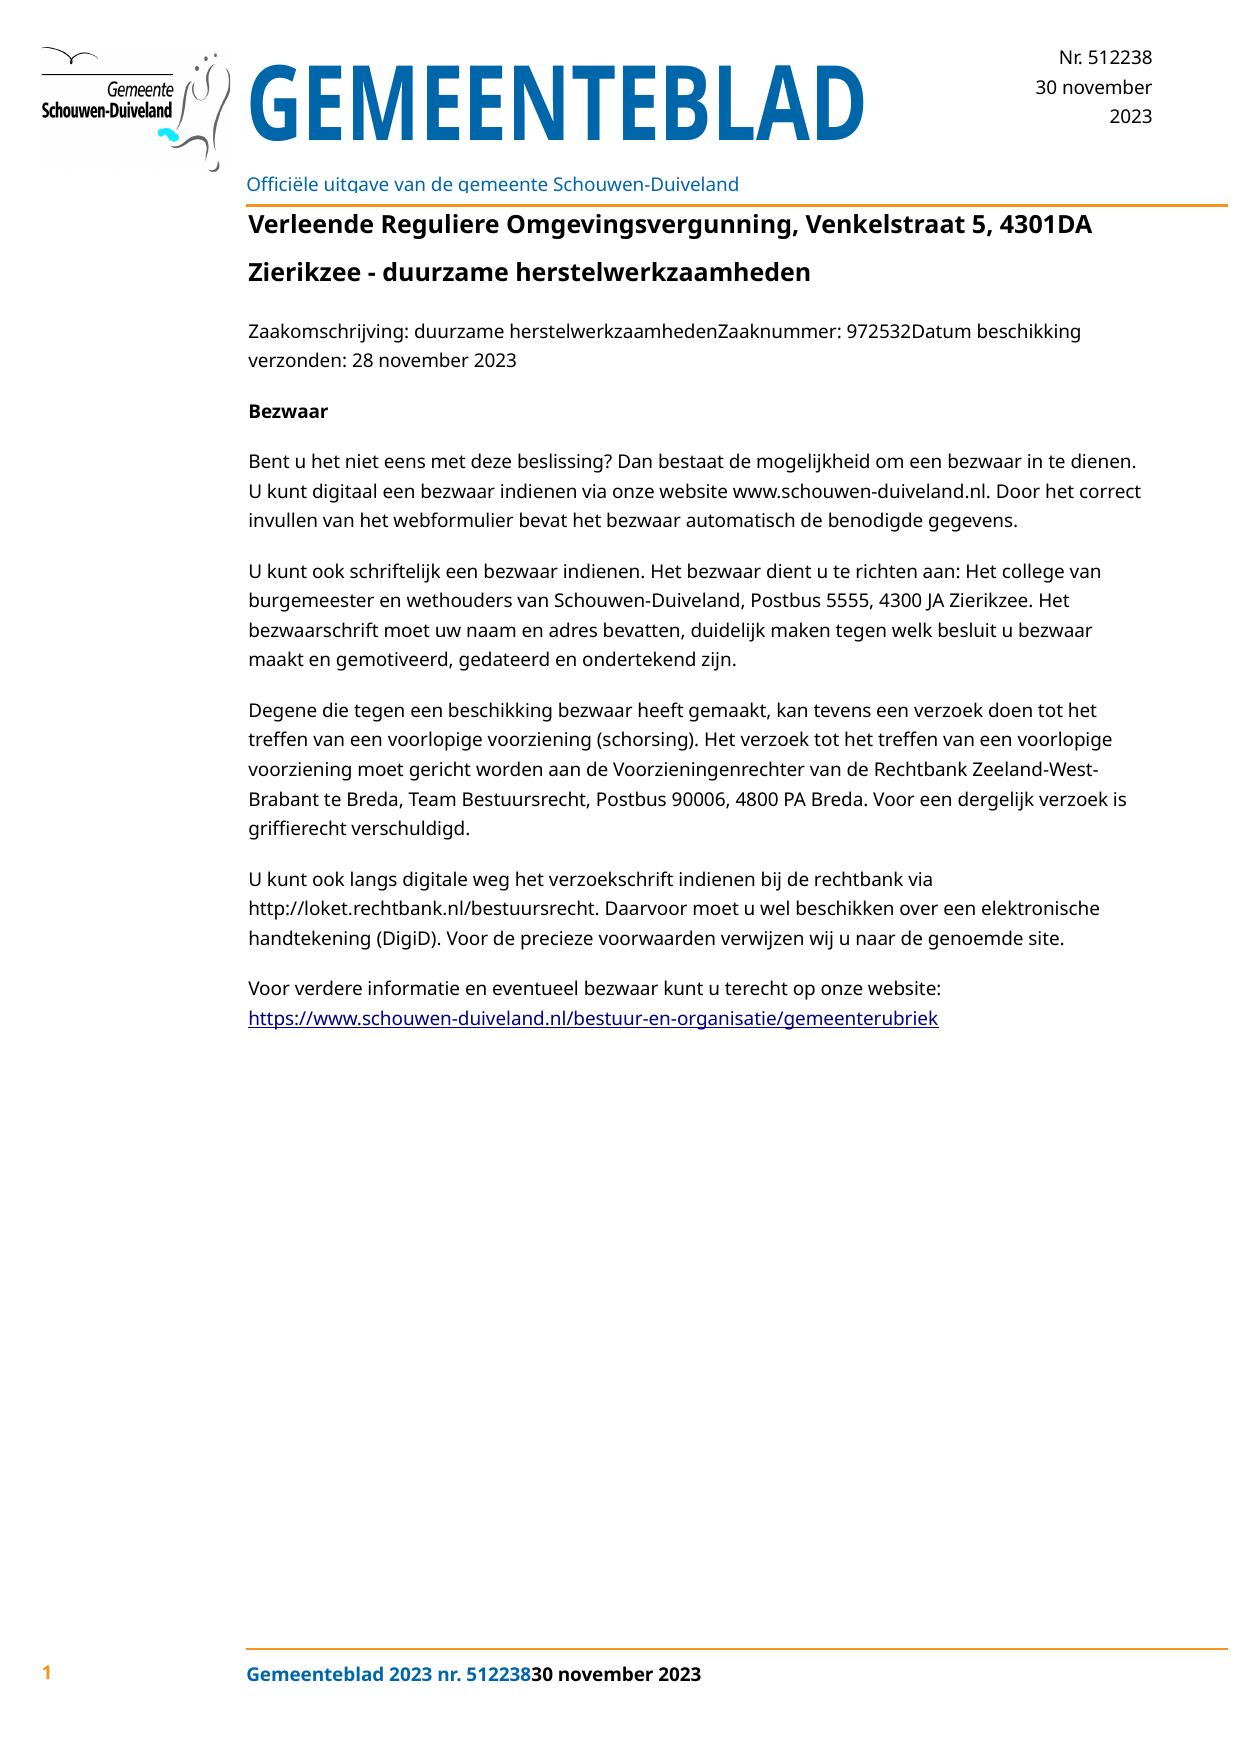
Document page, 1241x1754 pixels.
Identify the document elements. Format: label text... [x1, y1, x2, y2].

text Zaakomschrijving: duurzame herstelwerkzaamhedenZaaknummer: 972532Datum beschikking verzonden: 28 november 2023 [248, 318, 1152, 373]
text U kunt ook langs digitale weg het verzoekschrift indienen bij de rechtbank via http://loket.rechtbank.nl/bestuursrecht. Daarvoor moet u wel beschikken over een elektronische handtekening (DigiD). Voor de precieze voorwaarden verwijzen wij u naar de genoemde site. [248, 866, 1152, 951]
text Bent u het niet eens met deze beslissing? Dan bestaat de mogelijkheid om een bezwaar in te dienen. U kunt digitaal een bezwaar indienen via onze website www.schouwen-duiveland.nl. Door het correct invullen van het webformulier bevat het bezwaar automatisch de benodigde gegevens. [248, 448, 1152, 533]
text Bezwaar [248, 398, 1152, 424]
text Verleende Reguliere Omgevingsvergunning, Venkelstraat 5, 4301DA Zierikzee - duurzame herstelwerkzaamheden [248, 207, 1152, 288]
text Degene die tegen een beschikking bezwaar heeft gemaakt, kan tevens een verzoek doen tot het treffen van een voorlopige voorziening (schorsing). Het verzoek tot het treffen van een voorlopige voorziening moet gericht worden aan de Voorzieningenrechter van de Rechtbank Zeeland-West-Brabant te Breda, Team Bestuursrecht, Postbus 90006, 4800 PA Breda. Voor een dergelijk verzoek is griffierecht verschuldigd. [248, 697, 1152, 841]
picture [41, 47, 231, 172]
text U kunt ook schriftelijk een bezwaar indienen. Het bezwaar dient u te richten aan: Het college van burgemeester en wethouders van Schouwen-Duiveland, Postbus 5555, 4300 JA Zierikzee. Het bezwaarschrift moet uw naam en adres bevatten, duidelijk maken tegen welk besluit u bezwaar maakt en gemotiveerd, gedateerd en ondertekend zijn. [248, 558, 1152, 672]
text Voor verdere informatie en eventueel bezwaar kunt u terecht op onze website: https://www.schouwen-duiveland.nl/bestuur-en-organisatie/gemeenterubriek [248, 975, 1152, 1031]
